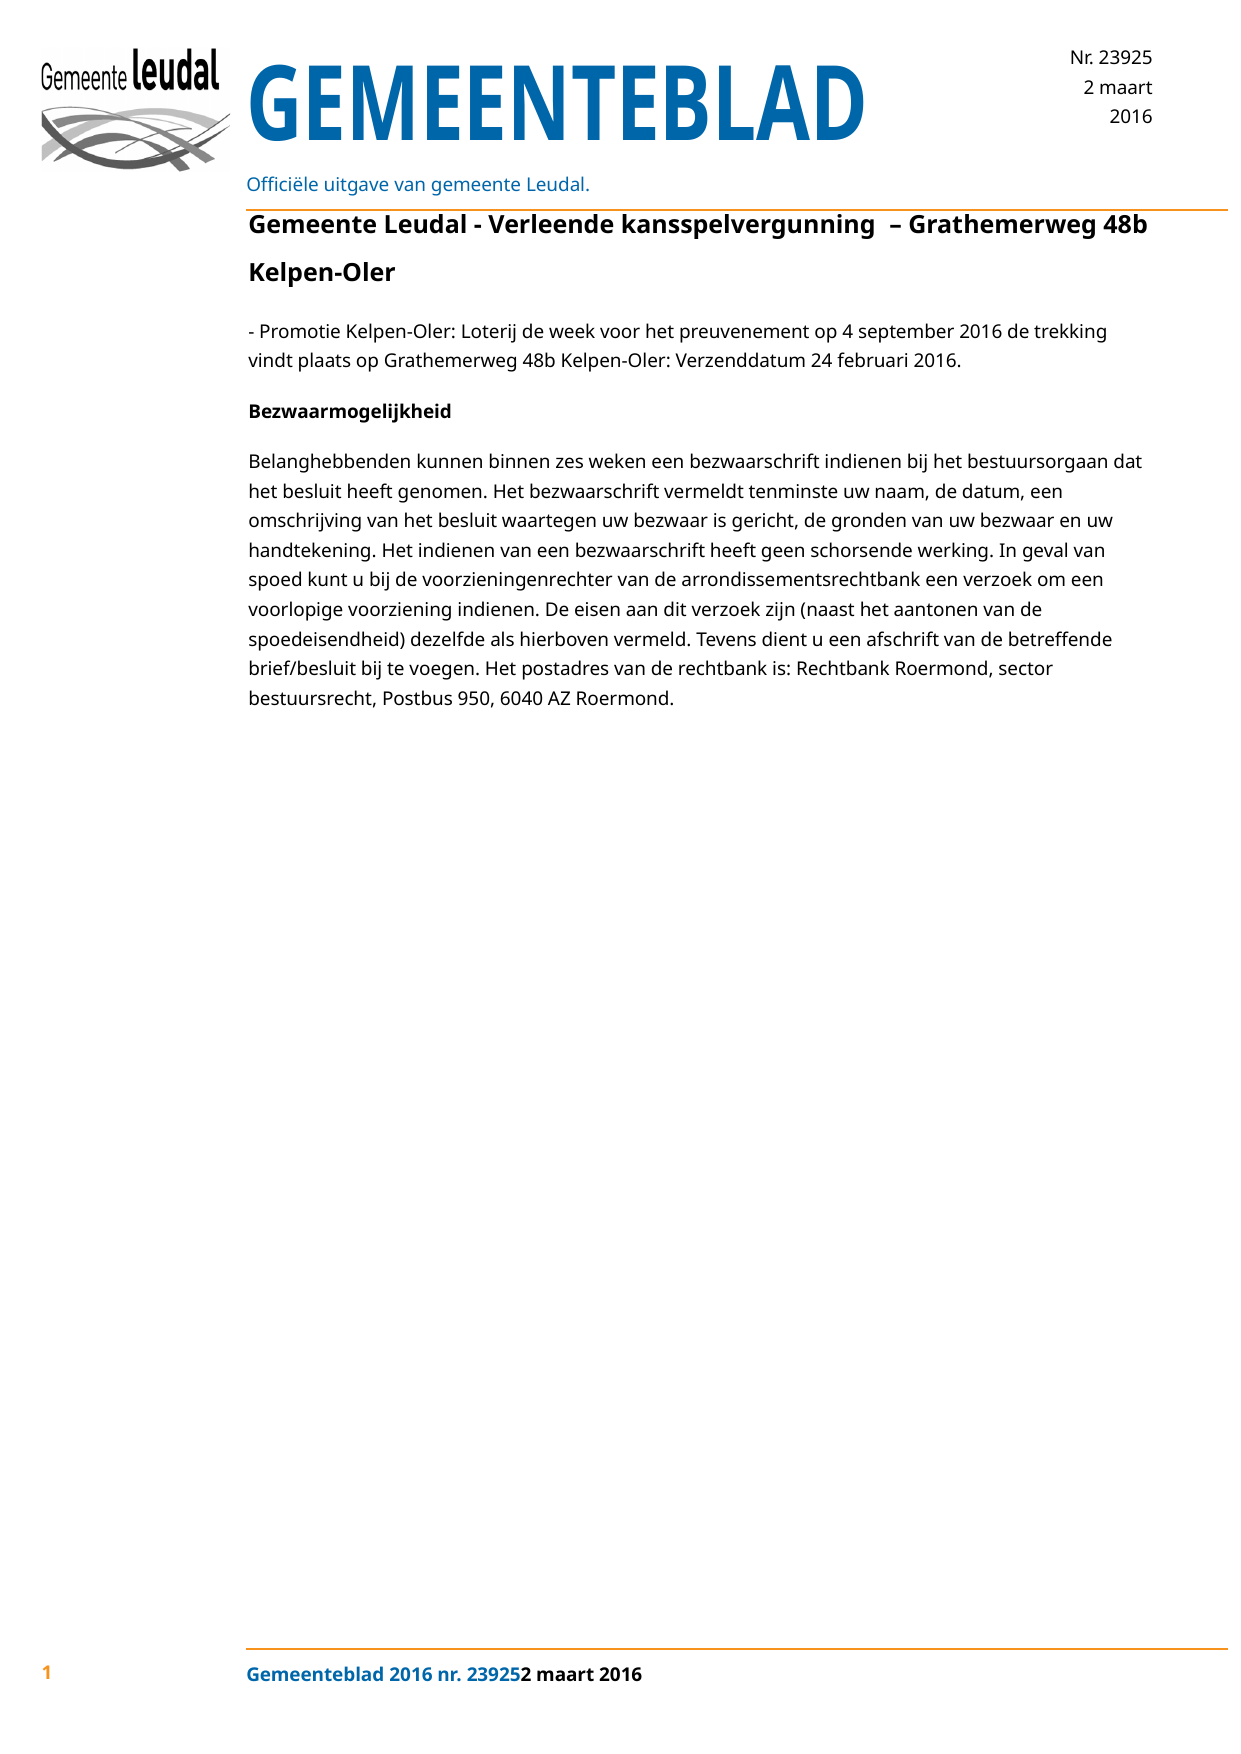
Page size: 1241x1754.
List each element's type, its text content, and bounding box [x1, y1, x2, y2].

picture [41, 47, 231, 172]
text Bezwaarmogelijkheid [248, 398, 1152, 424]
text - Promotie Kelpen-Oler: Loterij de week voor het preuvenement op 4 september 2016 de trekking vindt plaats op Grathemerweg 48b Kelpen-Oler: Verzenddatum 24 februari 2016. [248, 318, 1152, 373]
text Gemeente Leudal - Verleende kansspelvergunning – Grathemerweg 48b Kelpen-Oler [248, 211, 1152, 288]
text Belanghebbenden kunnen binnen zes weken een bezwaarschrift indienen bij het bestuursorgaan dat het besluit heeft genomen. Het bezwaarschrift vermeldt tenminste uw naam, de datum, een omschrijving van het besluit waartegen uw bezwaar is gericht, de gronden van uw bezwaar en uw handtekening. Het indienen van een bezwaarschrift heeft geen schorsende werking. In geval van spoed kunt u bij de voorzieningenrechter van de arrondissementsrechtbank een verzoek om een voorlopige voorziening indienen. De eisen aan dit verzoek zijn (naast het aantonen van de spoedeisendheid) dezelfde als hierboven vermeld. Tevens dient u een afschrift van de betreffende brief/besluit bij te voegen. Het postadres van de rechtbank is: Rechtbank Roermond, sector bestuursrecht, Postbus 950, 6040 AZ Roermond. [248, 448, 1152, 711]
